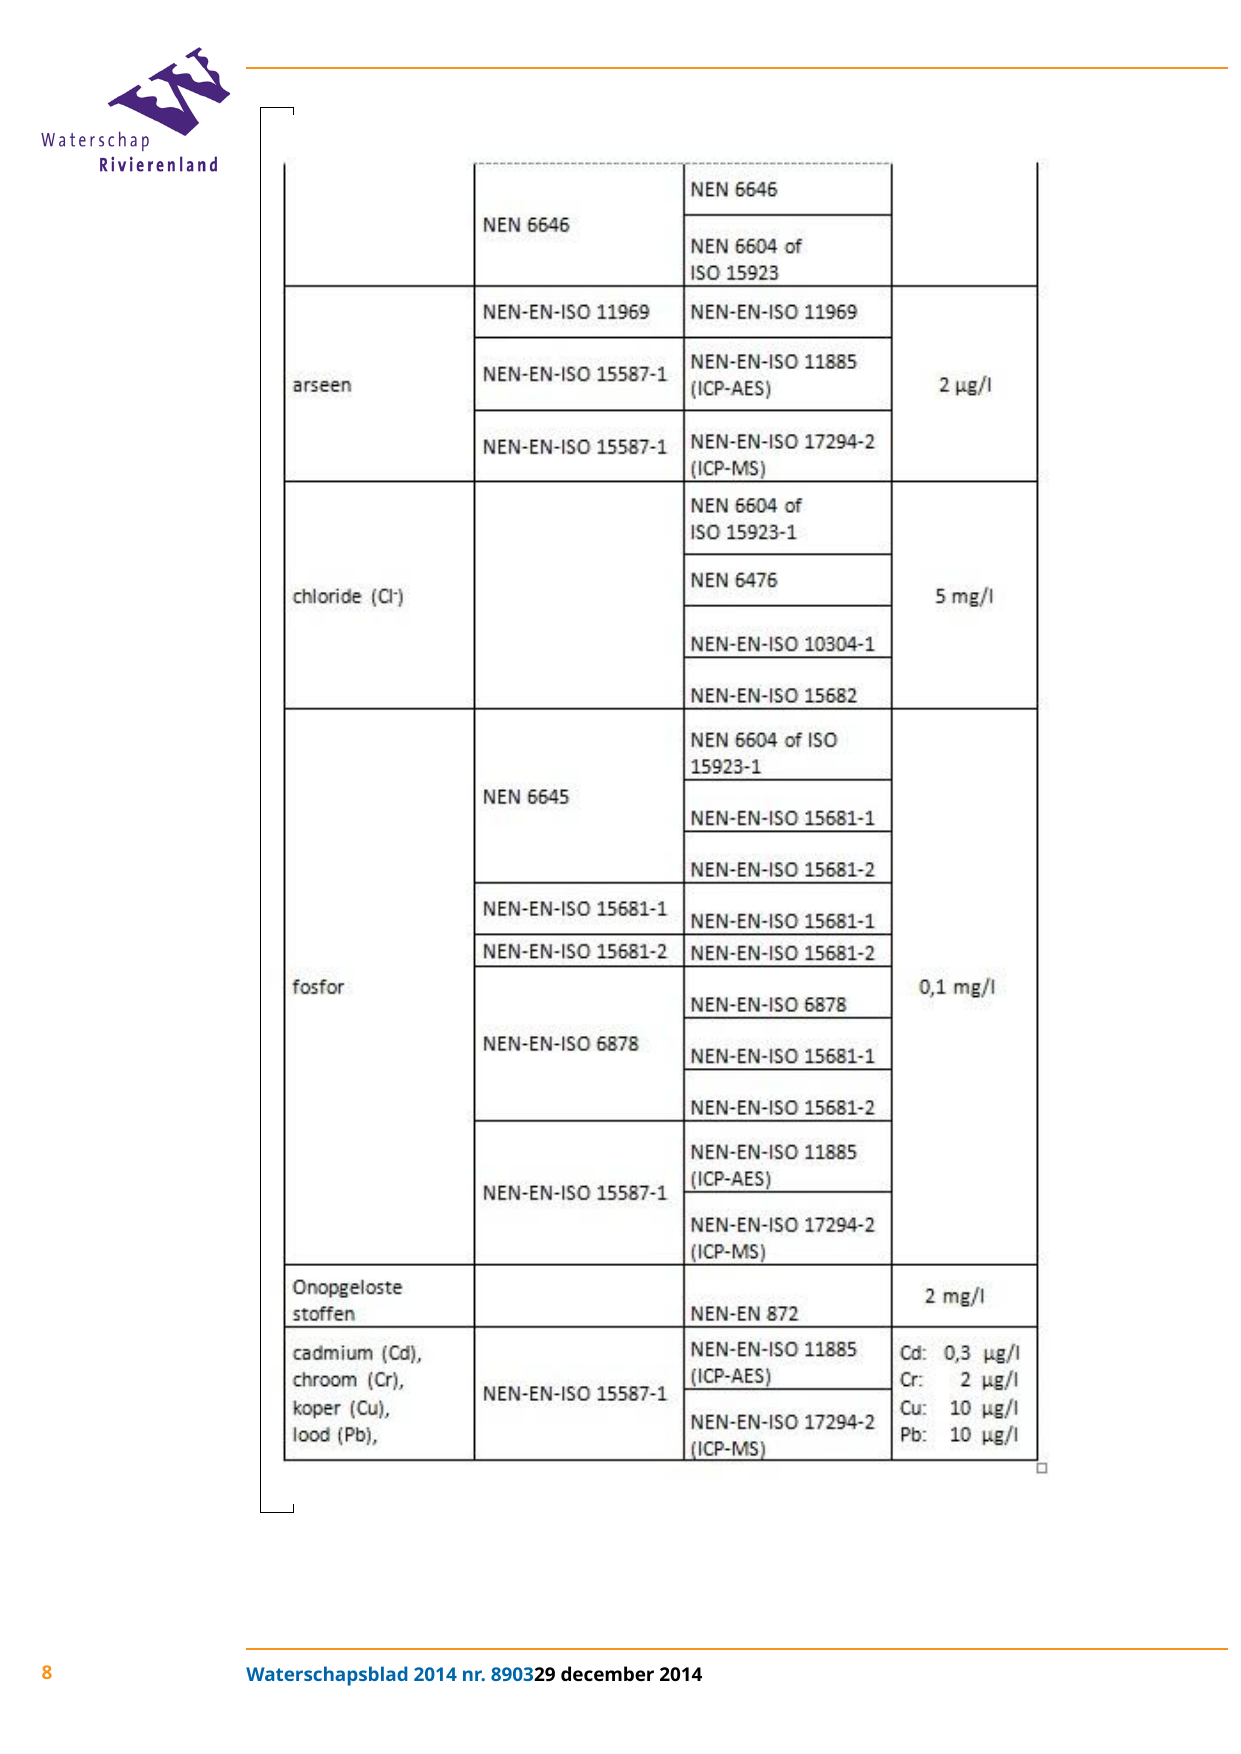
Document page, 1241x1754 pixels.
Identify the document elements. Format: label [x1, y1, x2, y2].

picture [268, 115, 1060, 1504]
picture [41, 47, 231, 172]
